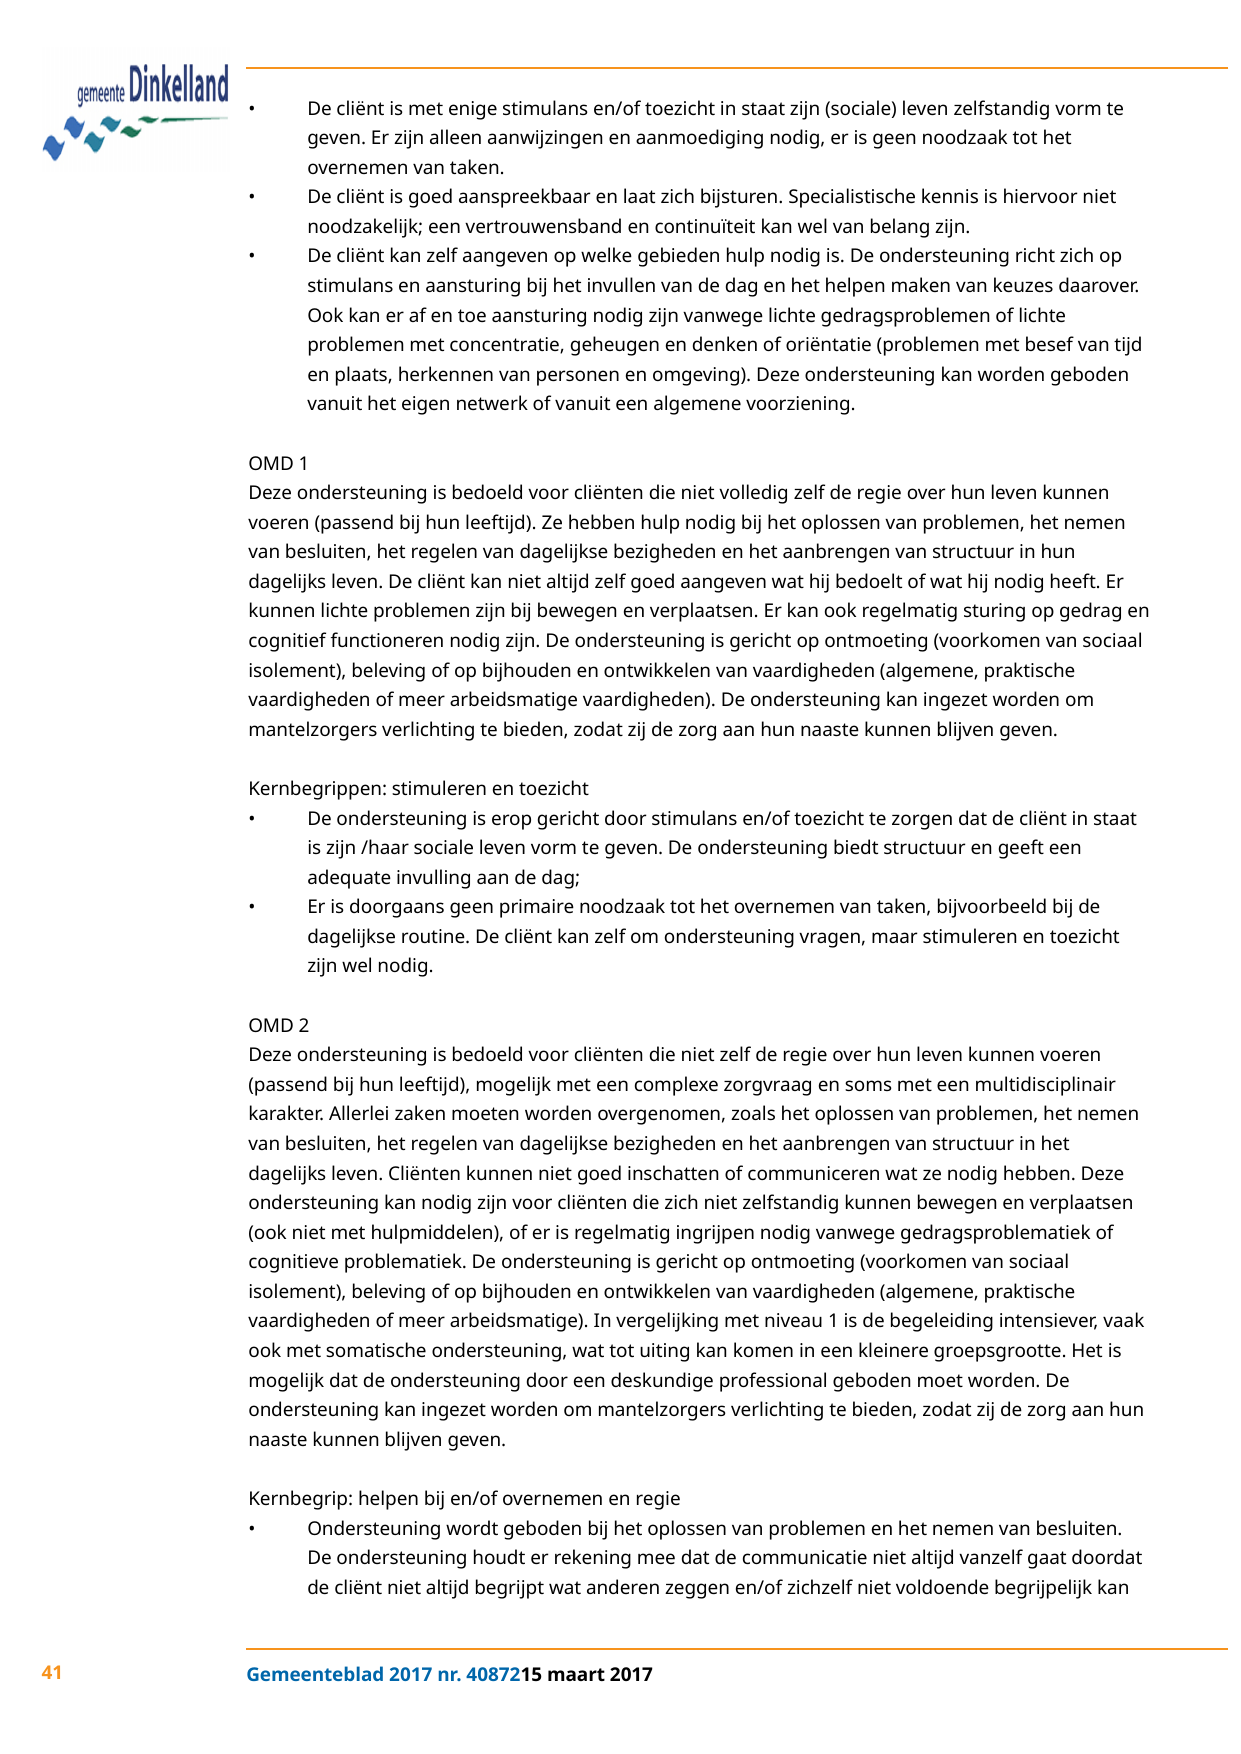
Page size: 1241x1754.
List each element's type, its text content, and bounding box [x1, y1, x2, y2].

text Deze ondersteuning is bedoeld voor cliënten die niet zelf de regie over hun leven kunnen voeren (passend bij hun leeftijd), mogelijk met een complexe zorgvraag en soms met een multidisciplinair karakter. Allerlei zaken moeten worden overgenomen, zoals het oplossen van problemen, het nemen van besluiten, het regelen van dagelijkse bezigheden en het aanbrengen van structuur in het dagelijks leven. Cliënten kunnen niet goed inschatten of communiceren wat ze nodig hebben. Deze ondersteuning kan nodig zijn voor cliënten die zich niet zelfstandig kunnen bewegen en verplaatsen (ook niet met hulpmiddelen), of er is regelmatig ingrijpen nodig vanwege gedragsproblematiek of cognitieve problematiek. De ondersteuning is gericht op ontmoeting (voorkomen van sociaal isolement), beleving of op bijhouden en ontwikkelen van vaardigheden (algemene, praktische vaardigheden of meer arbeidsmatige). In vergelijking met niveau 1 is de begeleiding intensiever, vaak ook met somatische ondersteuning, wat tot uiting kan komen in een kleinere groepsgrootte. Het is mogelijk dat de ondersteuning door een deskundige professional geboden moet worden. De ondersteuning kan ingezet worden om mantelzorgers verlichting te bieden, zodat zij de zorg aan hun naaste kunnen blijven geven. [248, 1041, 1152, 1452]
text Kernbegrippen: stimuleren en toezicht [248, 775, 1152, 801]
list Er is doorgaans geen primaire noodzaak tot het overnemen van taken, bijvoorbeeld bij de dagelijkse routine. De cliënt kan zelf om ondersteuning vragen, maar stimuleren en toezicht zijn wel nodig. [248, 893, 1152, 978]
text OMD 1 [248, 450, 1152, 476]
text Kernbegrip: helpen bij en/of overnemen en regie [248, 1485, 1152, 1511]
list De ondersteuning is erop gericht door stimulans en/of toezicht te zorgen dat de cliënt in staat is zijn /haar sociale leven vorm te geven. De ondersteuning biedt structuur en geeft een adequate invulling aan de dag; [248, 805, 1152, 890]
list Ondersteuning wordt geboden bij het oplossen van problemen en het nemen van besluiten. De ondersteuning houdt er rekening mee dat de communicatie niet altijd vanzelf gaat doordat de cliënt niet altijd begrijpt wat anderen zeggen en/of zichzelf niet voldoende begrijpelijk kan [248, 1515, 1152, 1600]
list De cliënt is goed aanspreekbaar en laat zich bijsturen. Specialistische kennis is hiervoor niet noodzakelijk; een vertrouwensband en continuïteit kan wel van belang zijn. [248, 183, 1152, 239]
text Deze ondersteuning is bedoeld voor cliënten die niet volledig zelf de regie over hun leven kunnen voeren (passend bij hun leeftijd). Ze hebben hulp nodig bij het oplossen van problemen, het nemen van besluiten, het regelen van dagelijkse bezigheden en het aanbrengen van structuur in hun dagelijks leven. De cliënt kan niet altijd zelf goed aangeven wat hij bedoelt of wat hij nodig heeft. Er kunnen lichte problemen zijn bij bewegen en verplaatsen. Er kan ook regelmatig sturing op gedrag en cognitief functioneren nodig zijn. De ondersteuning is gericht op ontmoeting (voorkomen van sociaal isolement), beleving of op bijhouden en ontwikkelen van vaardigheden (algemene, praktische vaardigheden of meer arbeidsmatige vaardigheden). De ondersteuning kan ingezet worden om mantelzorgers verlichting te bieden, zodat zij de zorg aan hun naaste kunnen blijven geven. [248, 479, 1152, 742]
list De cliënt kan zelf aangeven op welke gebieden hulp nodig is. De ondersteuning richt zich op stimulans en aansturing bij het invullen van de dag en het helpen maken van keuzes daarover. Ook kan er af en toe aansturing nodig zijn vanwege lichte gedragsproblemen of lichte problemen met concentratie, geheugen en denken of oriëntatie (problemen met besef van tijd en plaats, herkennen van personen en omgeving). Deze ondersteuning kan worden geboden vanuit het eigen netwerk of vanuit een algemene voorziening. [248, 243, 1152, 416]
text OMD 2 [248, 1012, 1152, 1038]
list De cliënt is met enige stimulans en/of toezicht in staat zijn (sociale) leven zelfstandig vorm te geven. Er zijn alleen aanwijzingen en aanmoediging nodig, er is geen noodzaak tot het overnemen van taken. [248, 95, 1152, 180]
picture [41, 47, 231, 172]
